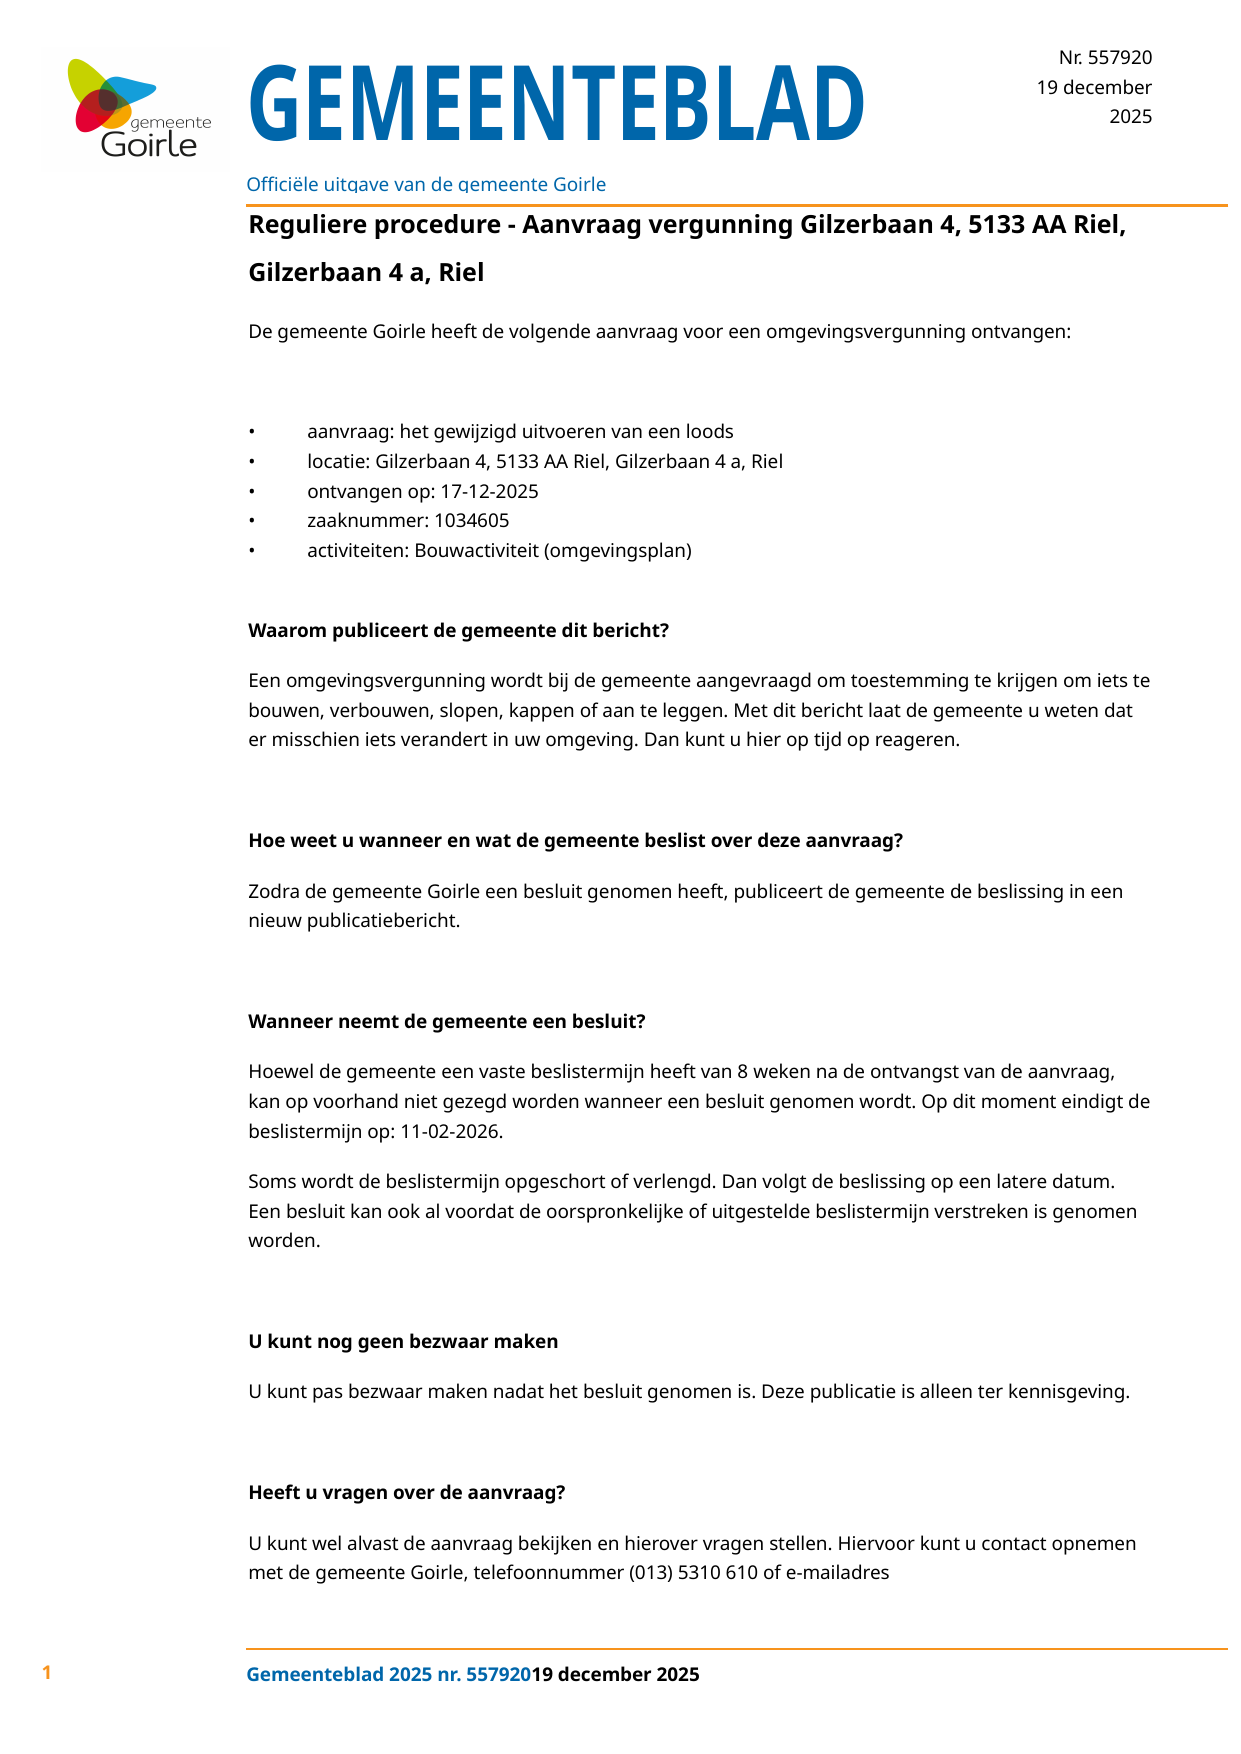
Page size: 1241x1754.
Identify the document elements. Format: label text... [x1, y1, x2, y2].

list aanvraag: het gewijzigd uitvoeren van een loods [248, 419, 1152, 444]
text U kunt wel alvast de aanvraag bekijken en hierover vragen stellen. Hiervoor kunt u contact opnemen met de gemeente Goirle, telefoonnummer (013) 5310 610 of e-mailadres [248, 1530, 1152, 1585]
text U kunt pas bezwaar maken nadat het besluit genomen is. Deze publicatie is alleen ter kennisgeving. [248, 1379, 1152, 1404]
text Zodra de gemeente Goirle een besluit genomen heeft, publiceert de gemeente de beslissing in een nieuw publicatiebericht. [248, 878, 1152, 933]
list ontvangen op: 17-12-2025 [248, 478, 1152, 504]
list locatie: Gilzerbaan 4, 5133 AA Riel, Gilzerbaan 4 a, Riel [248, 448, 1152, 474]
list activiteiten: Bouwactiviteit (omgevingsplan) [248, 537, 1152, 563]
text Hoewel de gemeente een vaste beslistermijn heeft van 8 weken na de ontvangst van de aanvraag, kan op voorhand niet gezegd worden wanneer een besluit genomen wordt. Op dit moment eindigt de beslistermijn op: 11-02-2026. [248, 1059, 1152, 1144]
picture [41, 47, 231, 172]
text Reguliere procedure - Aanvraag vergunning Gilzerbaan 4, 5133 AA Riel, Gilzerbaan 4 a, Riel [248, 207, 1152, 288]
text Wanneer neemt de gemeente een besluit? [248, 1008, 1152, 1034]
list zaaknummer: 1034605 [248, 507, 1152, 533]
text U kunt nog geen bezwaar maken [248, 1328, 1152, 1354]
text Hoe weet u wanneer en wat de gemeente beslist over deze aanvraag? [248, 827, 1152, 853]
text Waarom publiceert de gemeente dit bericht? [248, 617, 1152, 643]
text Soms wordt de beslistermijn opgeschort of verlengd. Dan volgt de beslissing op een latere datum. Een besluit kan ook al voordat de oorspronkelijke of uitgestelde beslistermijn verstreken is genomen worden. [248, 1168, 1152, 1253]
text De gemeente Goirle heeft de volgende aanvraag voor een omgevingsvergunning ontvangen: [248, 318, 1152, 344]
text Een omgevingsvergunning wordt bij de gemeente aangevraagd om toestemming te krijgen om iets te bouwen, verbouwen, slopen, kappen of aan te leggen. Met dit bericht laat de gemeente u weten dat er misschien iets verandert in uw omgeving. Dan kunt u hier op tijd op reageren. [248, 667, 1152, 752]
text Heeft u vragen over de aanvraag? [248, 1479, 1152, 1505]
